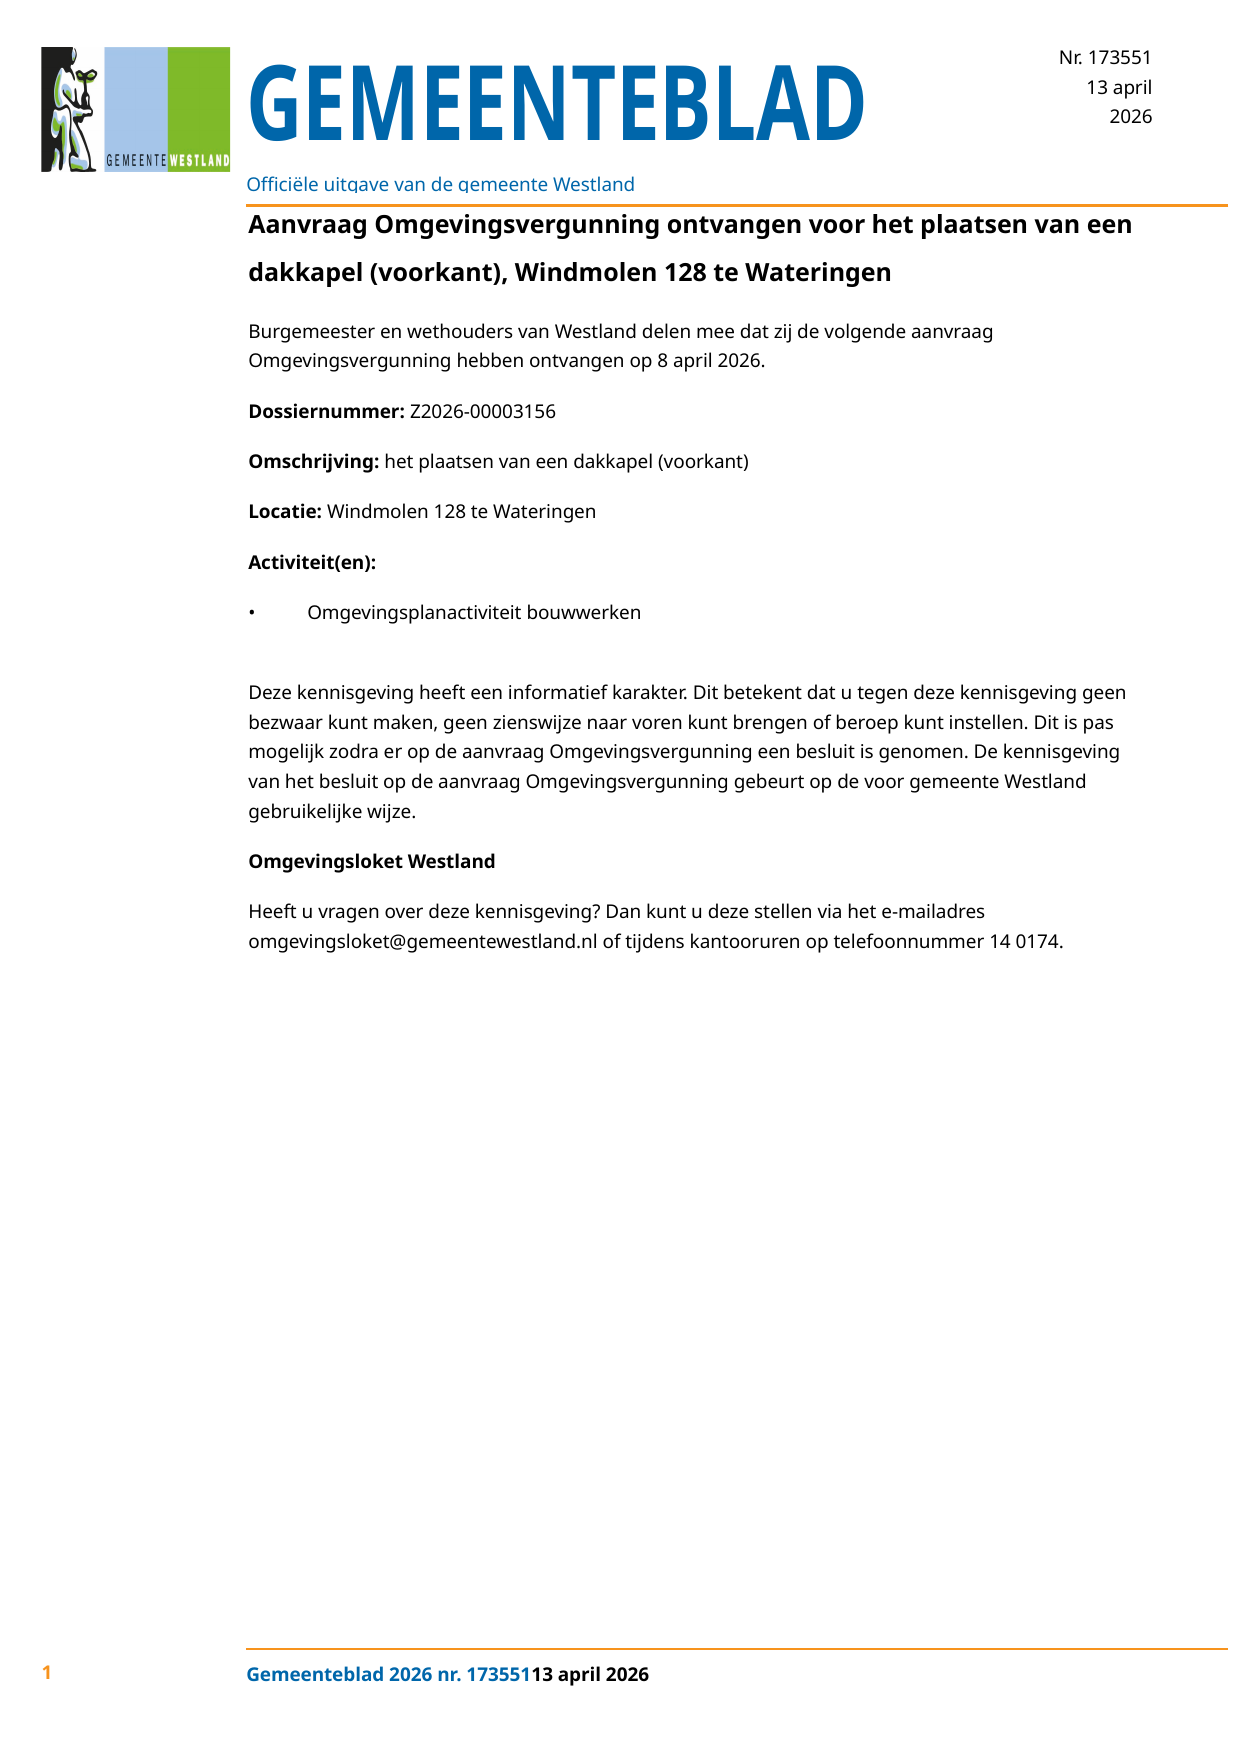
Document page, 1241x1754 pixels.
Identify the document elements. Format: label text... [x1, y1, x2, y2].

text Activiteit(en): [248, 549, 1152, 575]
text Locatie: Windmolen 128 te Wateringen [248, 499, 1152, 524]
text Burgemeester en wethouders van Westland delen mee dat zij de volgende aanvraag Omgevingsvergunning hebben ontvangen op 8 april 2026. [248, 318, 1152, 373]
text Omschrijving: het plaatsen van een dakkapel (voorkant) [248, 448, 1152, 474]
text Heeft u vragen over deze kennisgeving? Dan kunt u deze stellen via het e-mailadres omgevingsloket@gemeentewestland.nl of tijdens kantooruren op telefoonnummer 14 0174. [248, 899, 1152, 954]
text Omgevingsloket Westland [248, 848, 1152, 874]
picture [41, 47, 231, 172]
text Aanvraag Omgevingsvergunning ontvangen voor het plaatsen van een dakkapel (voorkant), Windmolen 128 te Wateringen [248, 207, 1152, 288]
text Dossiernummer: Z2026-00003156 [248, 398, 1152, 424]
list Omgevingsplanactiviteit bouwwerken [248, 599, 1152, 625]
text Deze kennisgeving heeft een informatief karakter. Dit betekent dat u tegen deze kennisgeving geen bezwaar kunt maken, geen zienswijze naar voren kunt brengen of beroep kunt instellen. Dit is pas mogelijk zodra er op de aanvraag Omgevingsvergunning een besluit is genomen. De kennisgeving van het besluit op de aanvraag Omgevingsvergunning gebeurt op de voor gemeente Westland gebruikelijke wijze. [248, 679, 1152, 824]
